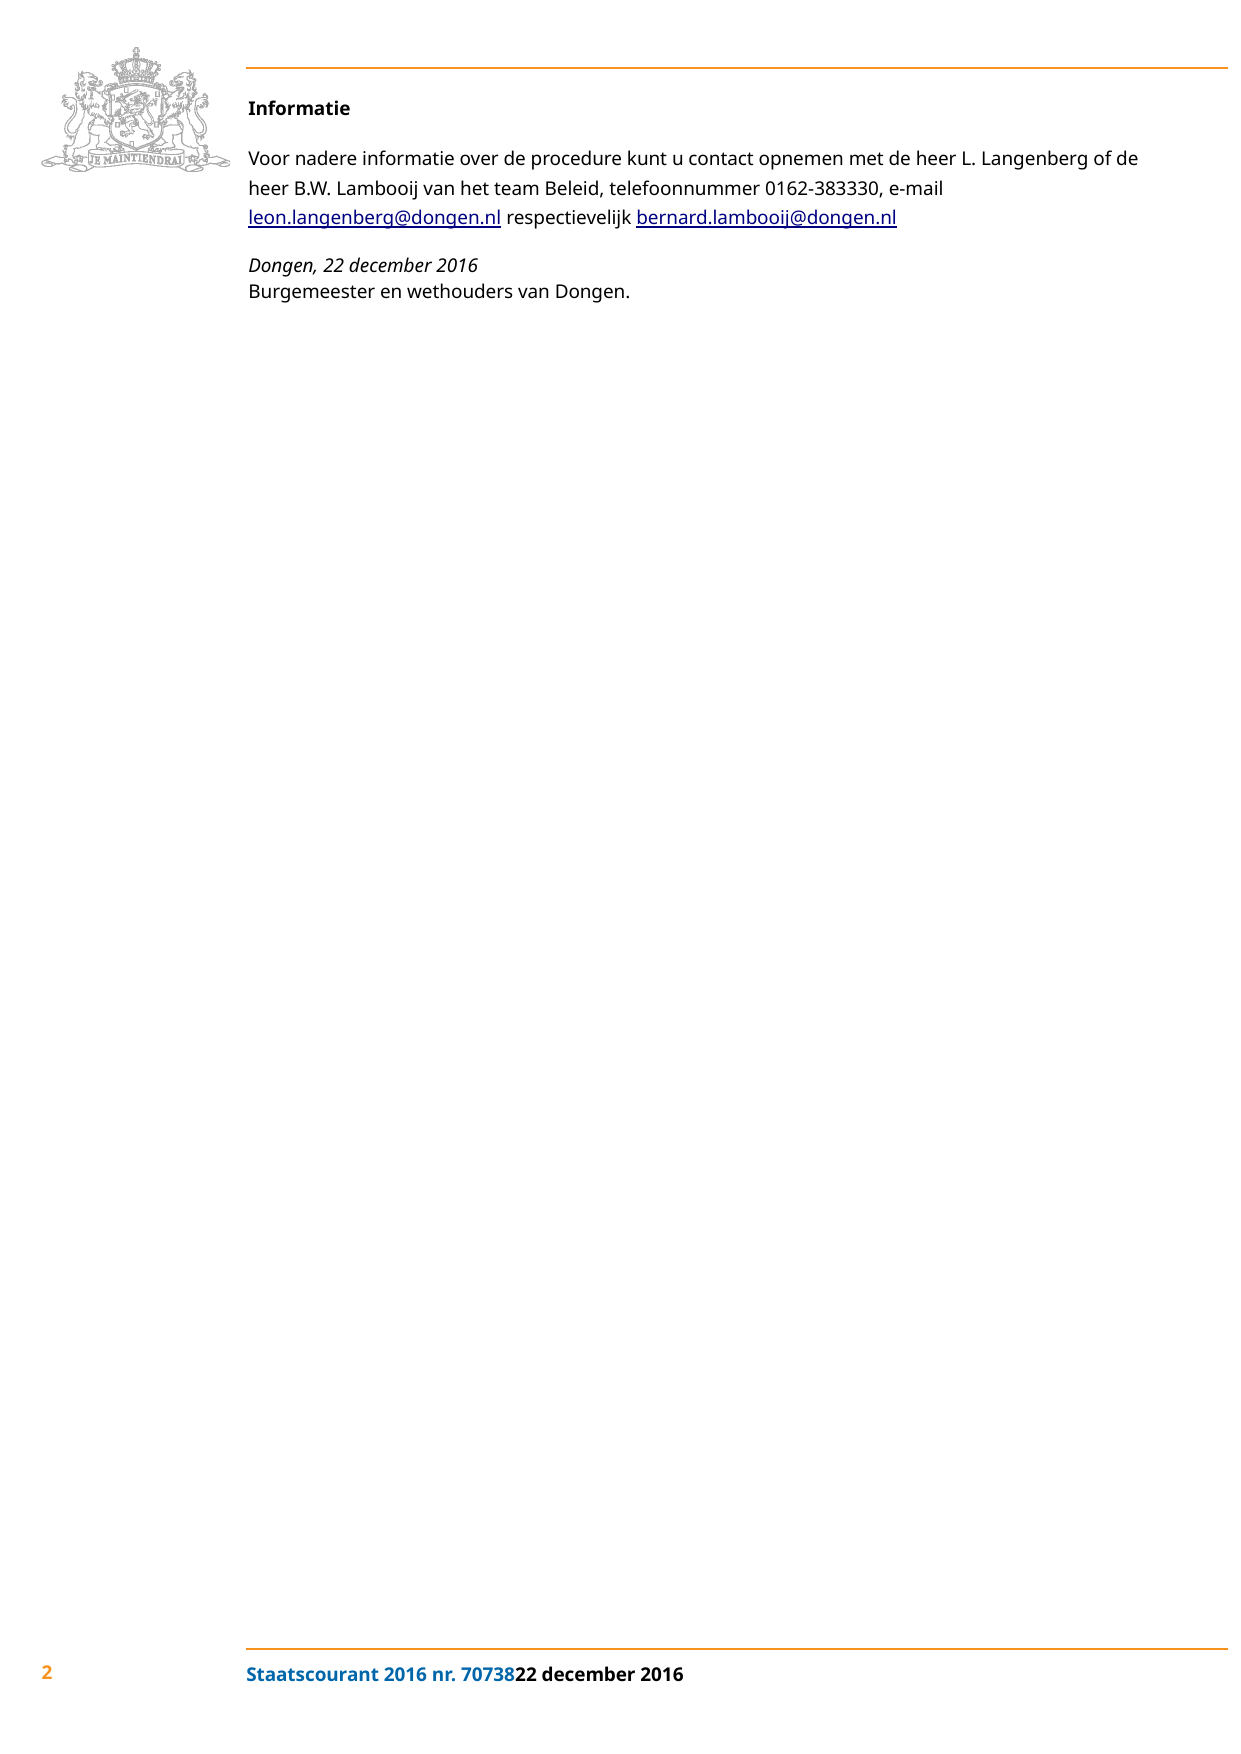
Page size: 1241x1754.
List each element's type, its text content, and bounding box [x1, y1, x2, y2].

text Burgemeester en wethouders van Dongen. [248, 278, 1152, 304]
picture [41, 47, 231, 172]
text Informatie [248, 95, 1152, 121]
text Dongen, 22 december 2016 [248, 252, 1152, 278]
text Voor nadere informatie over de procedure kunt u contact opnemen met de heer L. Langenberg of de heer B.W. Lambooij van het team Beleid, telefoonnummer 0162-383330, e-mail leon.langenberg@dongen.nl respectievelijk bernard.lambooij@dongen.nl [248, 145, 1152, 230]
